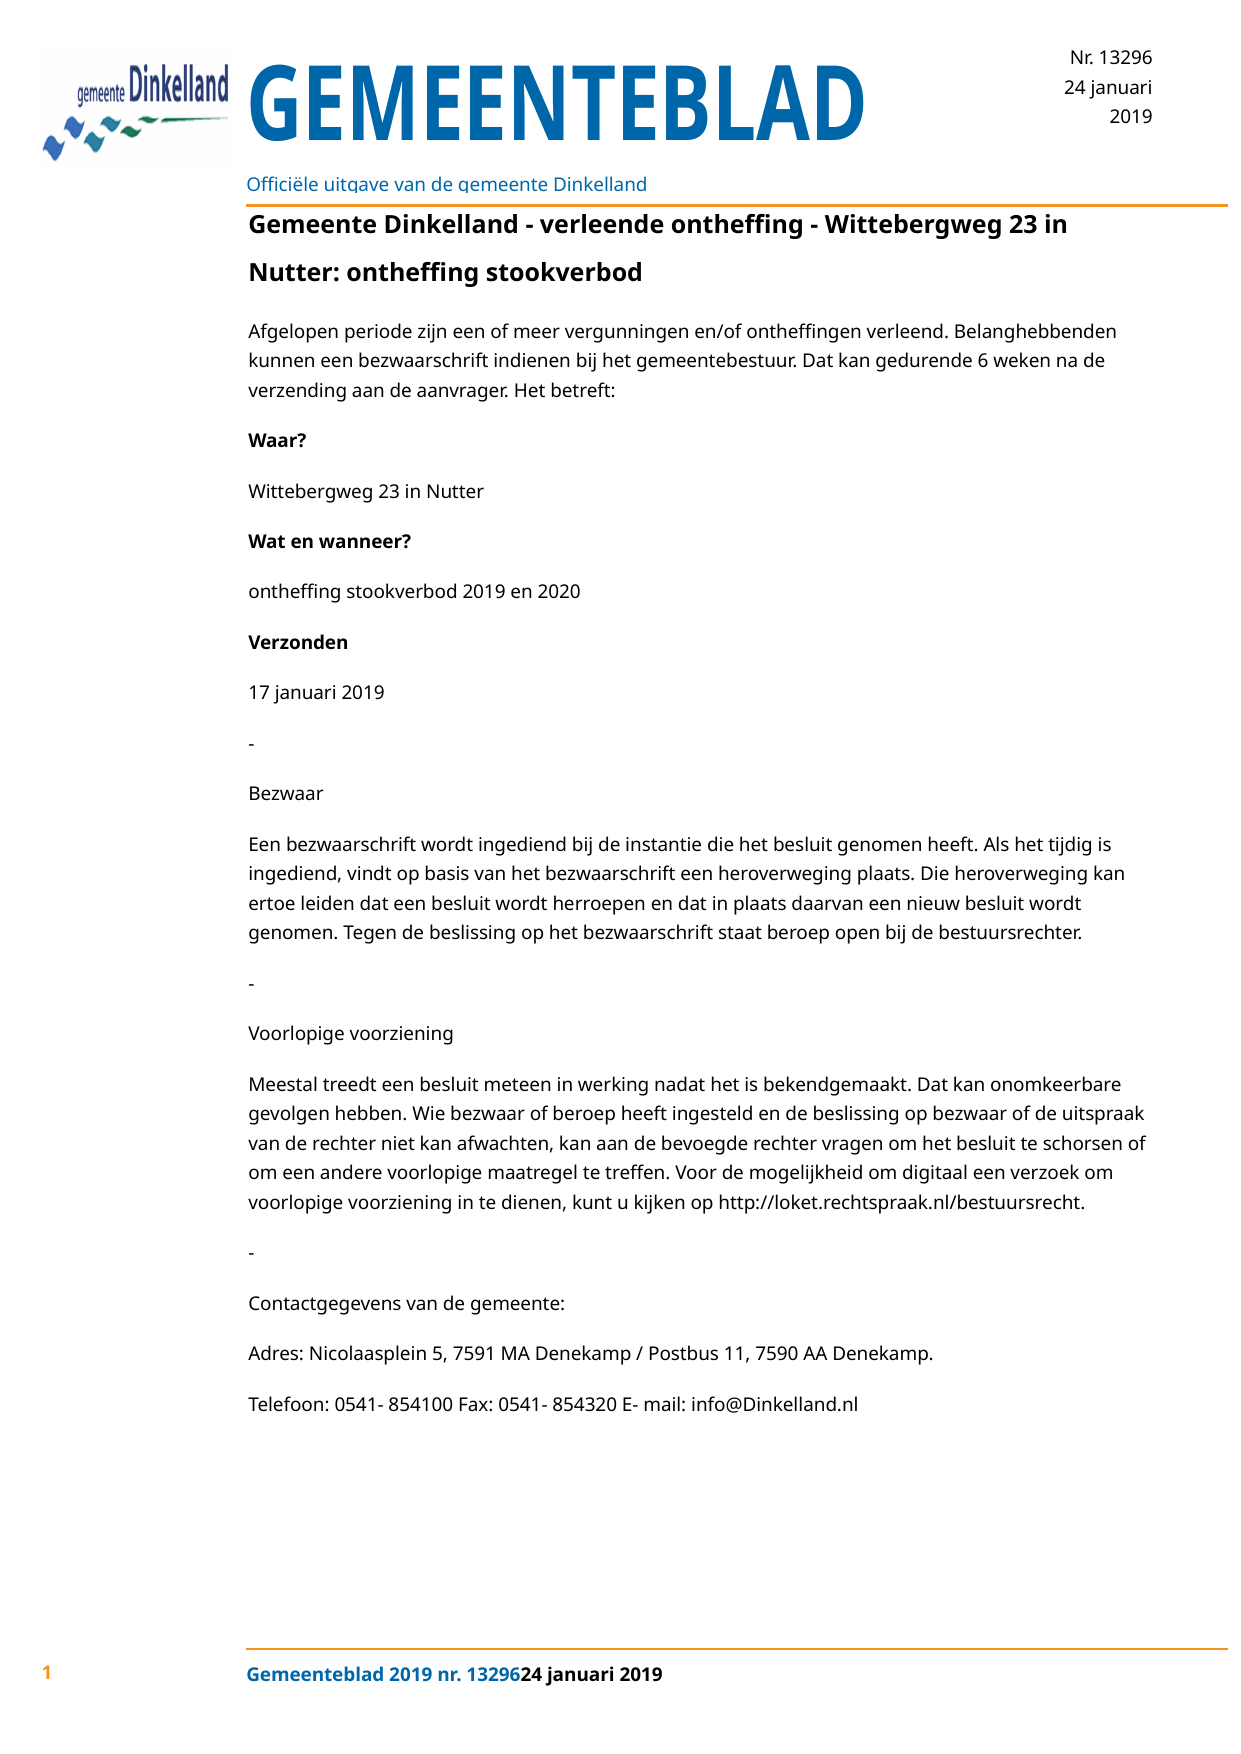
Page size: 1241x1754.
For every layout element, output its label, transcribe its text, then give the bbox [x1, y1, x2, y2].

text Wat en wanneer? [248, 528, 1152, 554]
text - [248, 730, 1152, 756]
text Adres: Nicolaasplein 5, 7591 MA Denekamp / Postbus 11, 7590 AA Denekamp. [248, 1340, 1152, 1366]
text Waar? [248, 427, 1152, 453]
text 17 januari 2019 [248, 679, 1152, 705]
text Voorlopige voorziening [248, 1020, 1152, 1046]
text - [248, 970, 1152, 996]
text - [248, 1239, 1152, 1265]
text Meestal treedt een besluit meteen in werking nadat het is bekendgemaakt. Dat kan onomkeerbare gevolgen hebben. Wie bezwaar of beroep heeft ingesteld en de beslissing op bezwaar of de uitspraak van de rechter niet kan afwachten, kan aan de bevoegde rechter vragen om het besluit te schorsen of om een andere voorlopige maatregel te treffen. Voor de mogelijkheid om digitaal een verzoek om voorlopige voorziening in te dienen, kunt u kijken op http://loket.rechtspraak.nl/bestuursrecht. [248, 1071, 1152, 1215]
picture [41, 47, 231, 172]
text Verzonden [248, 629, 1152, 655]
text Gemeente Dinkelland - verleende ontheffing - Wittebergweg 23 in Nutter: ontheffing stookverbod [248, 207, 1152, 288]
text Wittebergweg 23 in Nutter [248, 478, 1152, 504]
text Telefoon: 0541- 854100 Fax: 0541- 854320 E- mail: info@Dinkelland.nl [248, 1391, 1152, 1417]
text Afgelopen periode zijn een of meer vergunningen en/of ontheffingen verleend. Belanghebbenden kunnen een bezwaarschrift indienen bij het gemeentebestuur. Dat kan gedurende 6 weken na de verzending aan de aanvrager. Het betreft: [248, 318, 1152, 403]
text Bezwaar [248, 780, 1152, 806]
text ontheffing stookverbod 2019 en 2020 [248, 579, 1152, 604]
text Contactgegevens van de gemeente: [248, 1290, 1152, 1316]
text Een bezwaarschrift wordt ingediend bij de instantie die het besluit genomen heeft. Als het tijdig is ingediend, vindt op basis van het bezwaarschrift een heroverweging plaats. Die heroverweging kan ertoe leiden dat een besluit wordt herroepen en dat in plaats daarvan een nieuw besluit wordt genomen. Tegen de beslissing op het bezwaarschrift staat beroep open bij de bestuursrechter. [248, 831, 1152, 945]
